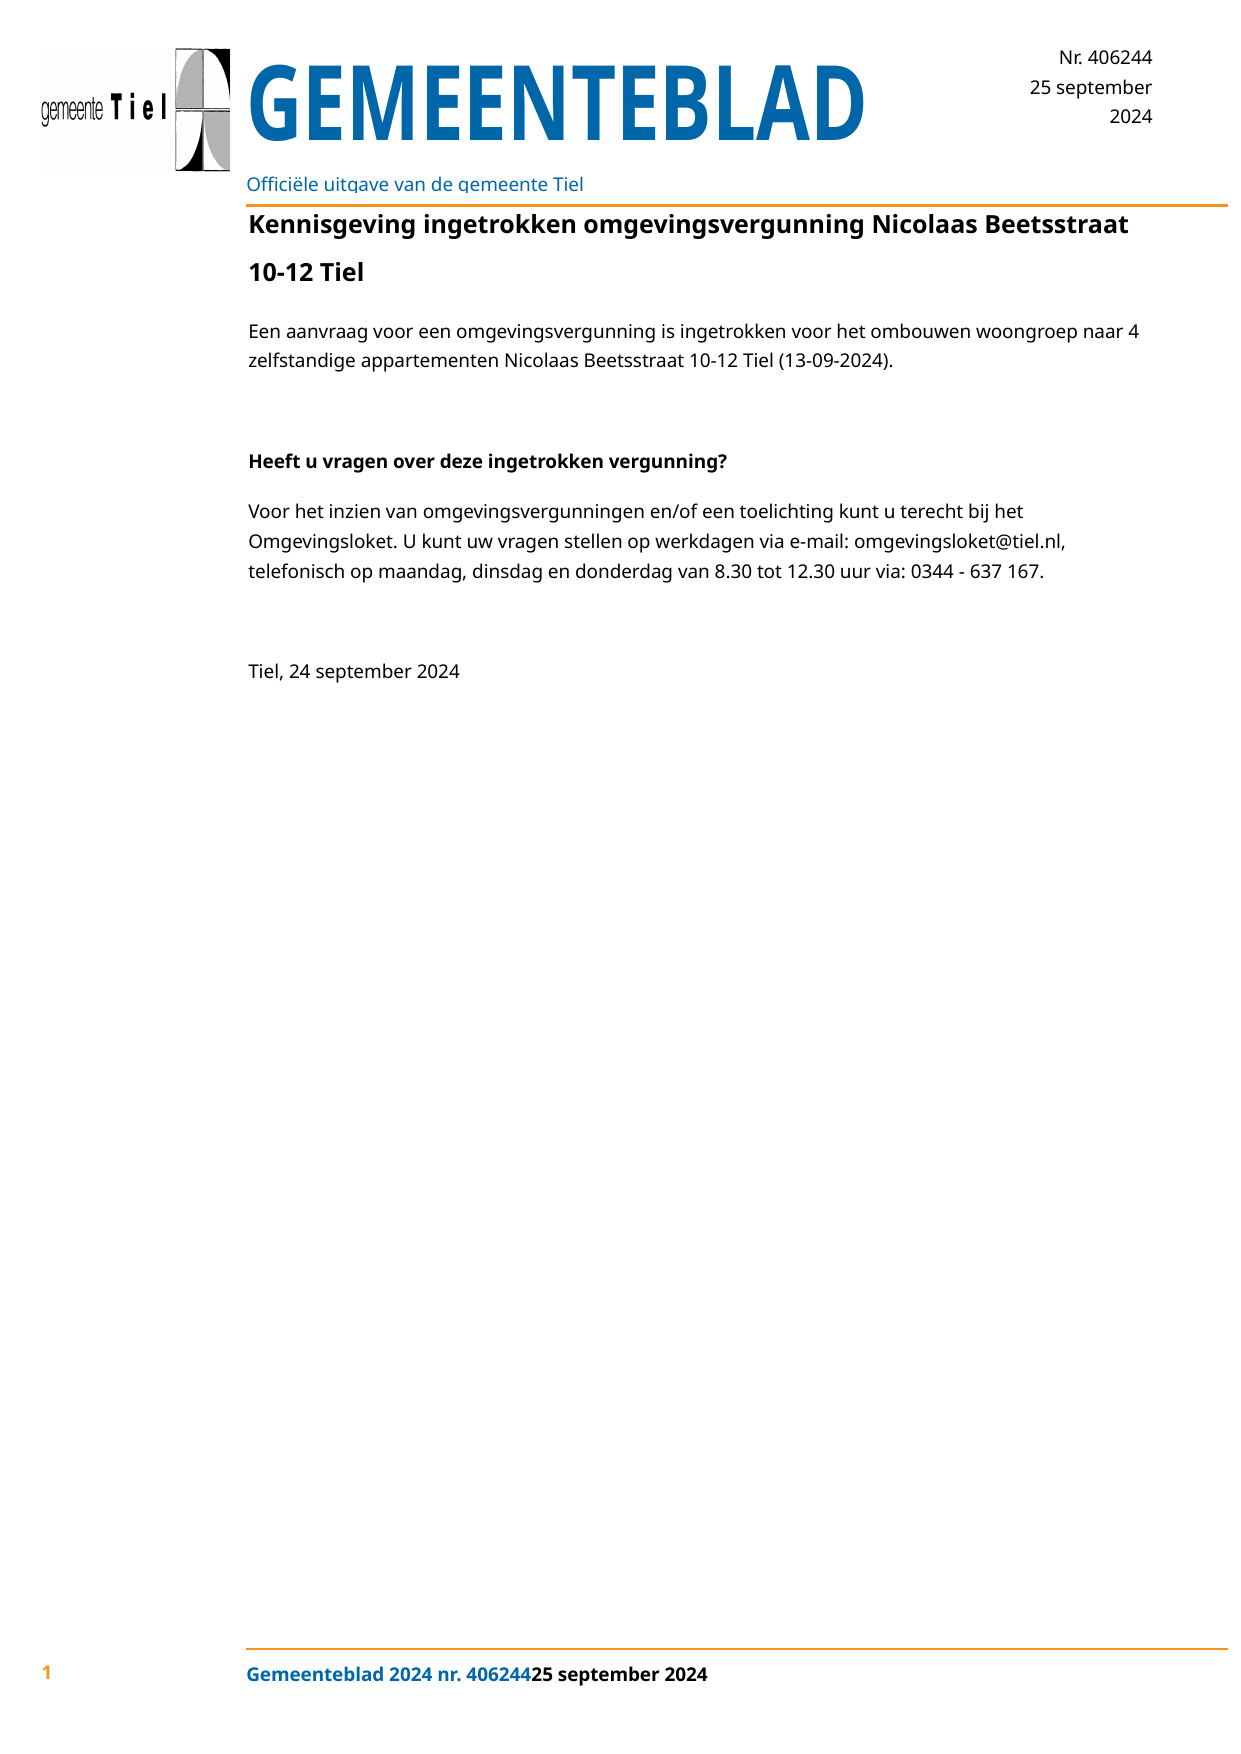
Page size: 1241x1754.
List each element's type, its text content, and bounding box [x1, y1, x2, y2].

text Kennisgeving ingetrokken omgevingsvergunning Nicolaas Beetsstraat 10-12 Tiel [248, 207, 1152, 288]
text Een aanvraag voor een omgevingsvergunning is ingetrokken voor het ombouwen woongroep naar 4 zelfstandige appartementen Nicolaas Beetsstraat 10-12 Tiel (13-09-2024). [248, 318, 1152, 373]
picture [41, 47, 231, 172]
text Heeft u vragen over deze ingetrokken vergunning? [248, 448, 1152, 474]
text Tiel, 24 september 2024 [248, 659, 1152, 684]
text Voor het inzien van omgevingsvergunningen en/of een toelichting kunt u terecht bij het Omgevingsloket. U kunt uw vragen stellen op werkdagen via e-mail: omgevingsloket@tiel.nl, telefonisch op maandag, dinsdag en donderdag van 8.30 tot 12.30 uur via: 0344 - 637 167. [248, 499, 1152, 584]
